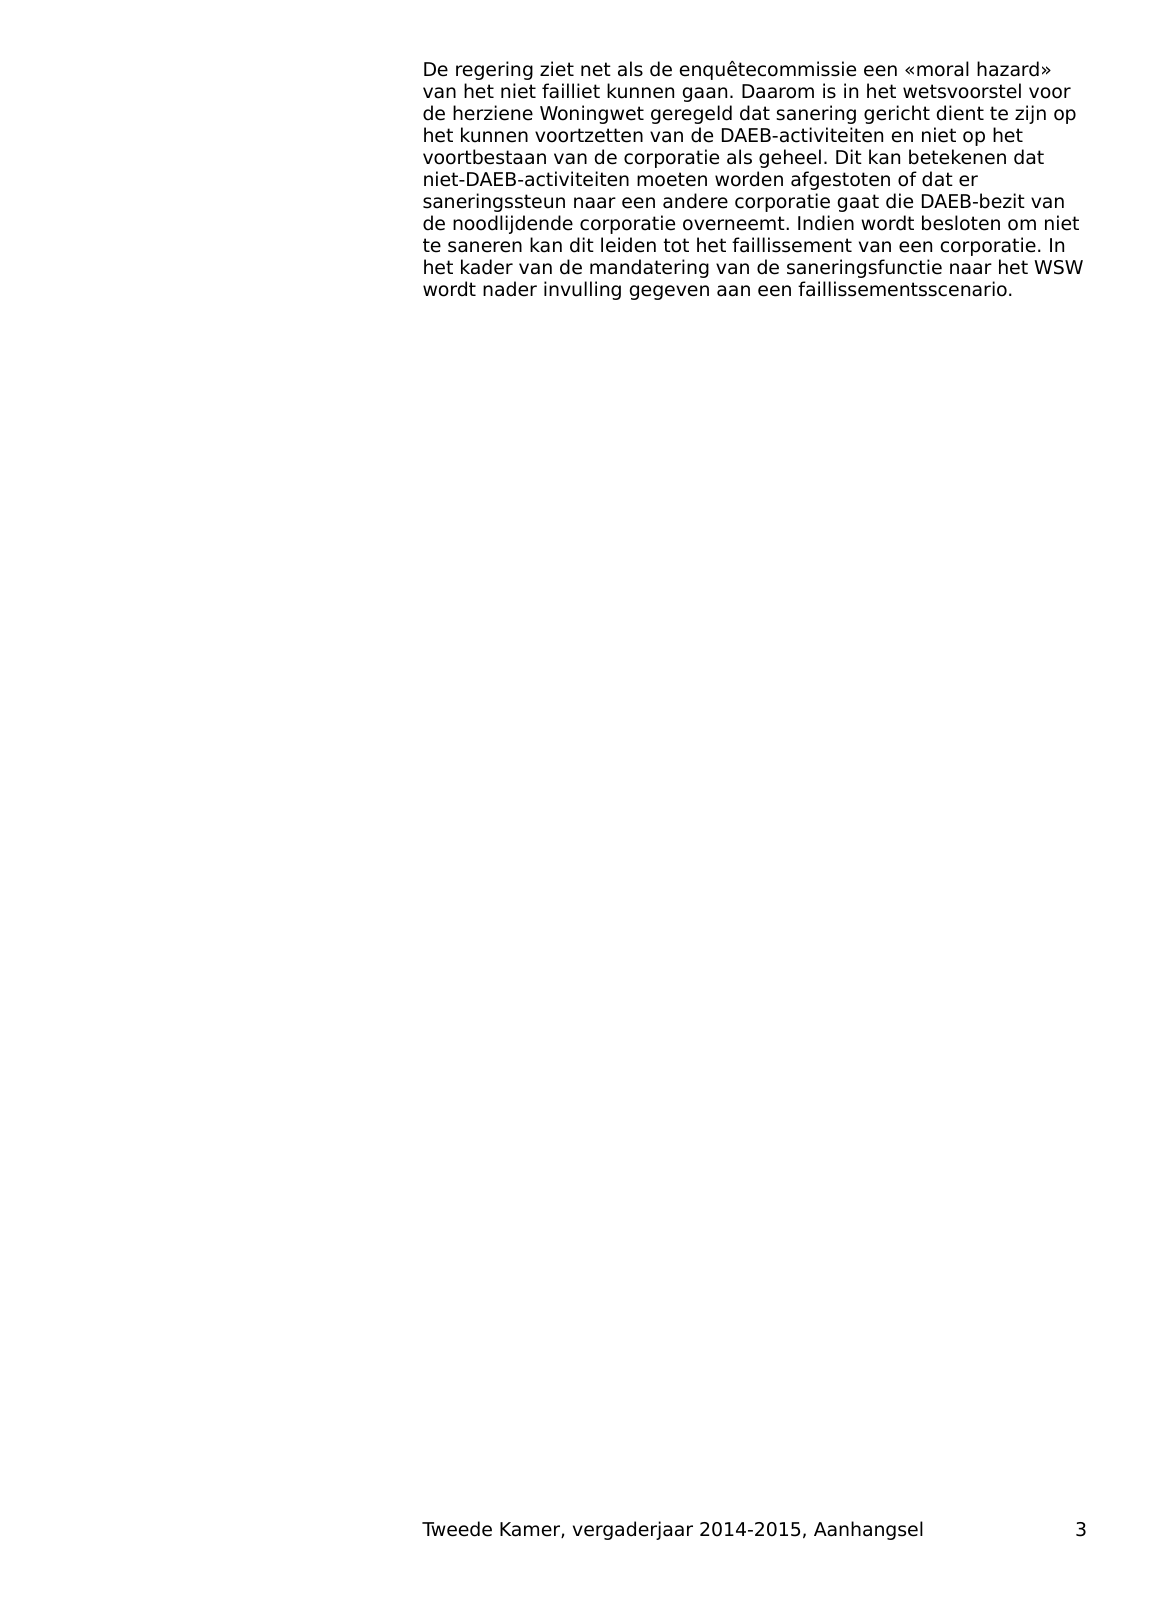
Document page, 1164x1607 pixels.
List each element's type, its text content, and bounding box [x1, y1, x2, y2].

text De regering ziet net als de enquêtecommissie een «moral hazard» van het niet failliet kunnen gaan. Daarom is in het wetsvoorstel voor de herziene Woningwet geregeld dat sanering gericht dient te zijn op het kunnen voortzetten van de DAEB-activiteiten en niet op het voortbestaan van de corporatie als geheel. Dit kan betekenen dat niet-DAEB-activiteiten moeten worden afgestoten of dat er saneringssteun naar een andere corporatie gaat die DAEB-bezit van de noodlijdende corporatie overneemt. Indien wordt besloten om niet te saneren kan dit leiden tot het faillissement van een corporatie. In het kader van de mandatering van de saneringsfunctie naar het WSW wordt nader invulling gegeven aan een faillissementsscenario. [422, 59, 1087, 301]
